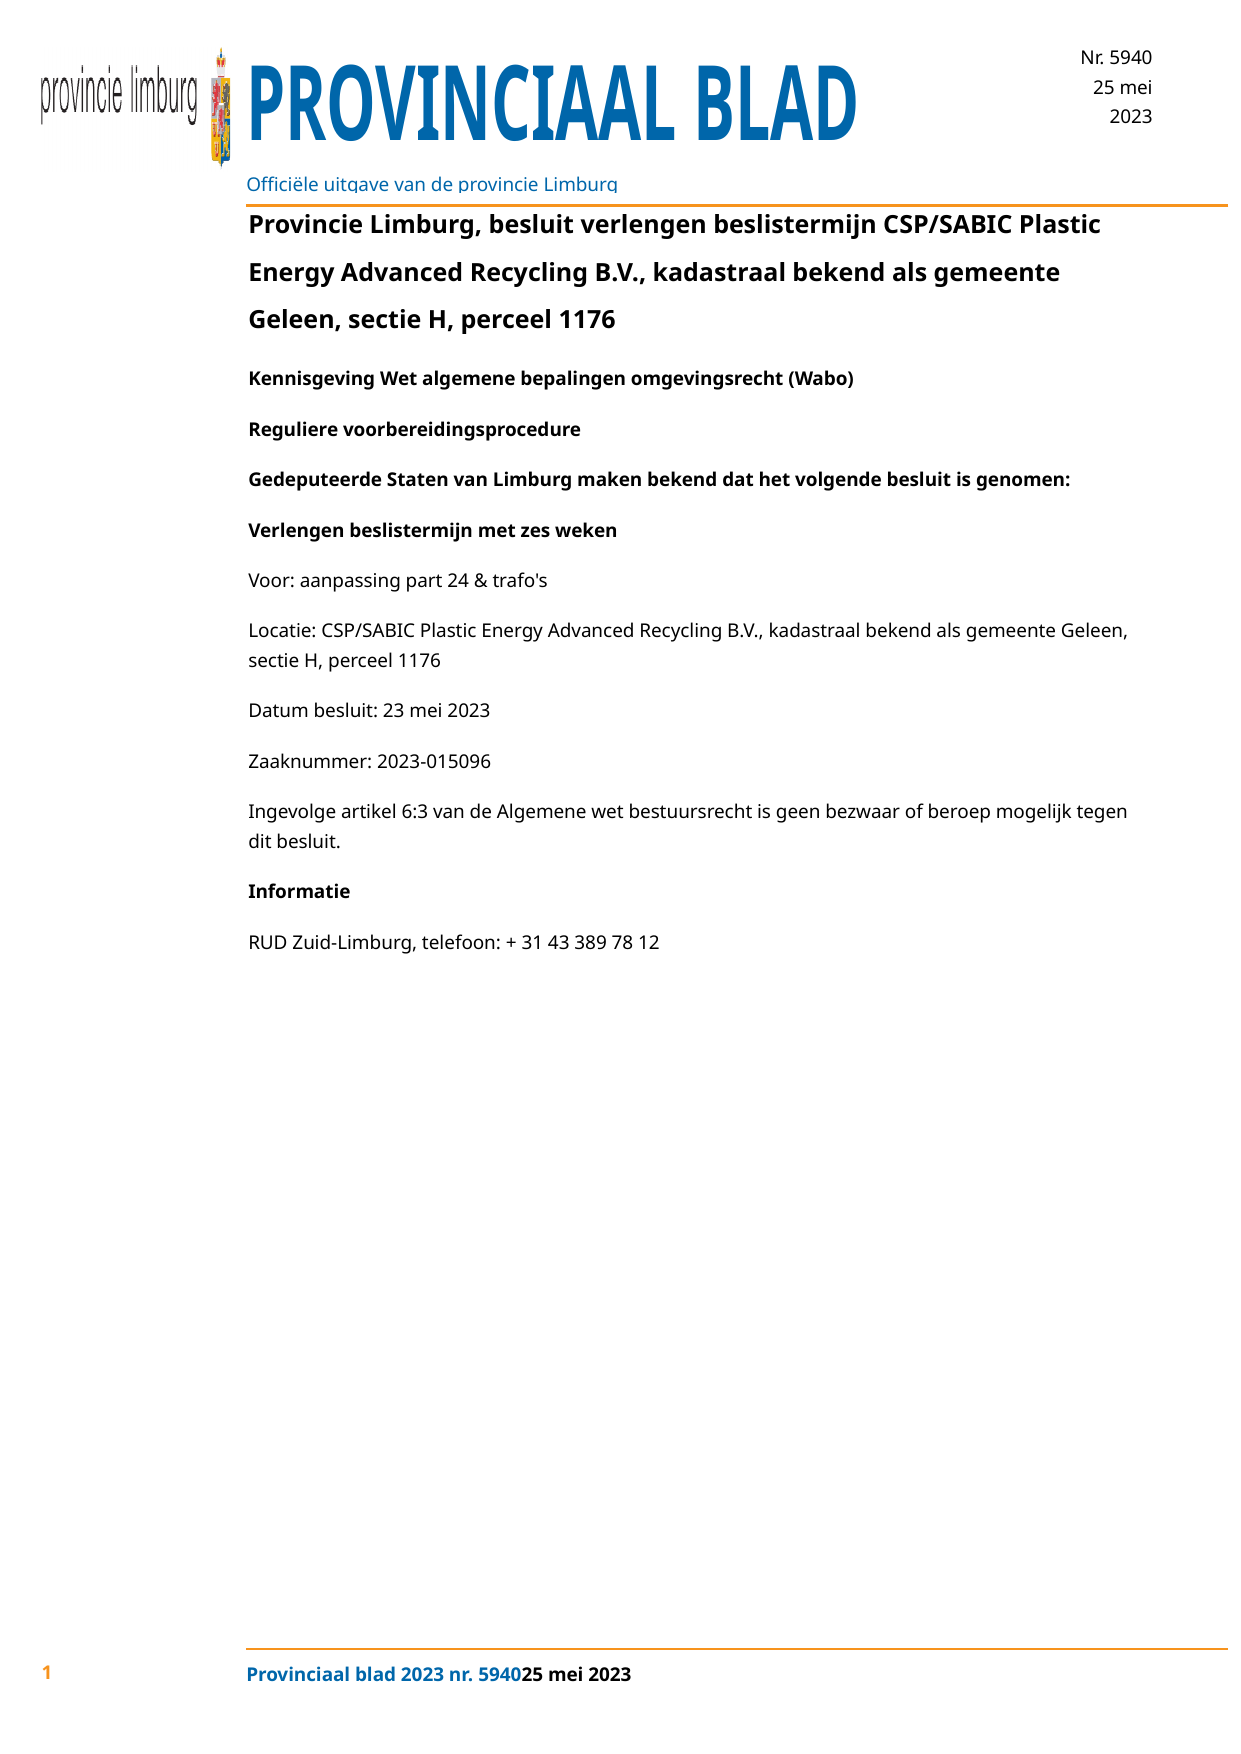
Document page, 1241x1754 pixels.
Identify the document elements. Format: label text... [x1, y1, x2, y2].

text Verlengen beslistermijn met zes weken [248, 517, 1152, 542]
text Locatie: CSP/SABIC Plastic Energy Advanced Recycling B.V., kadastraal bekend als gemeente Geleen, sectie H, perceel 1176 [248, 618, 1152, 673]
text Informatie [248, 878, 1152, 904]
text Reguliere voorbereidingsprocedure [248, 416, 1152, 442]
picture [41, 47, 231, 172]
text Provincie Limburg, besluit verlengen beslistermijn CSP/SABIC Plastic Energy Advanced Recycling B.V., kadastraal bekend als gemeente Geleen, sectie H, perceel 1176 [248, 207, 1152, 336]
text Gedeputeerde Staten van Limburg maken bekend dat het volgende besluit is genomen: [248, 466, 1152, 492]
text Ingevolge artikel 6:3 van de Algemene wet bestuursrecht is geen bezwaar of beroep mogelijk tegen dit besluit. [248, 798, 1152, 854]
text Kennisgeving Wet algemene bepalingen omgevingsrecht (Wabo) [248, 366, 1152, 391]
text Datum besluit: 23 mei 2023 [248, 698, 1152, 723]
text RUD Zuid-Limburg, telefoon: + 31 43 389 78 12 [248, 929, 1152, 954]
text Voor: aanpassing part 24 & trafo's [248, 567, 1152, 593]
text Zaaknummer: 2023-015096 [248, 748, 1152, 774]
